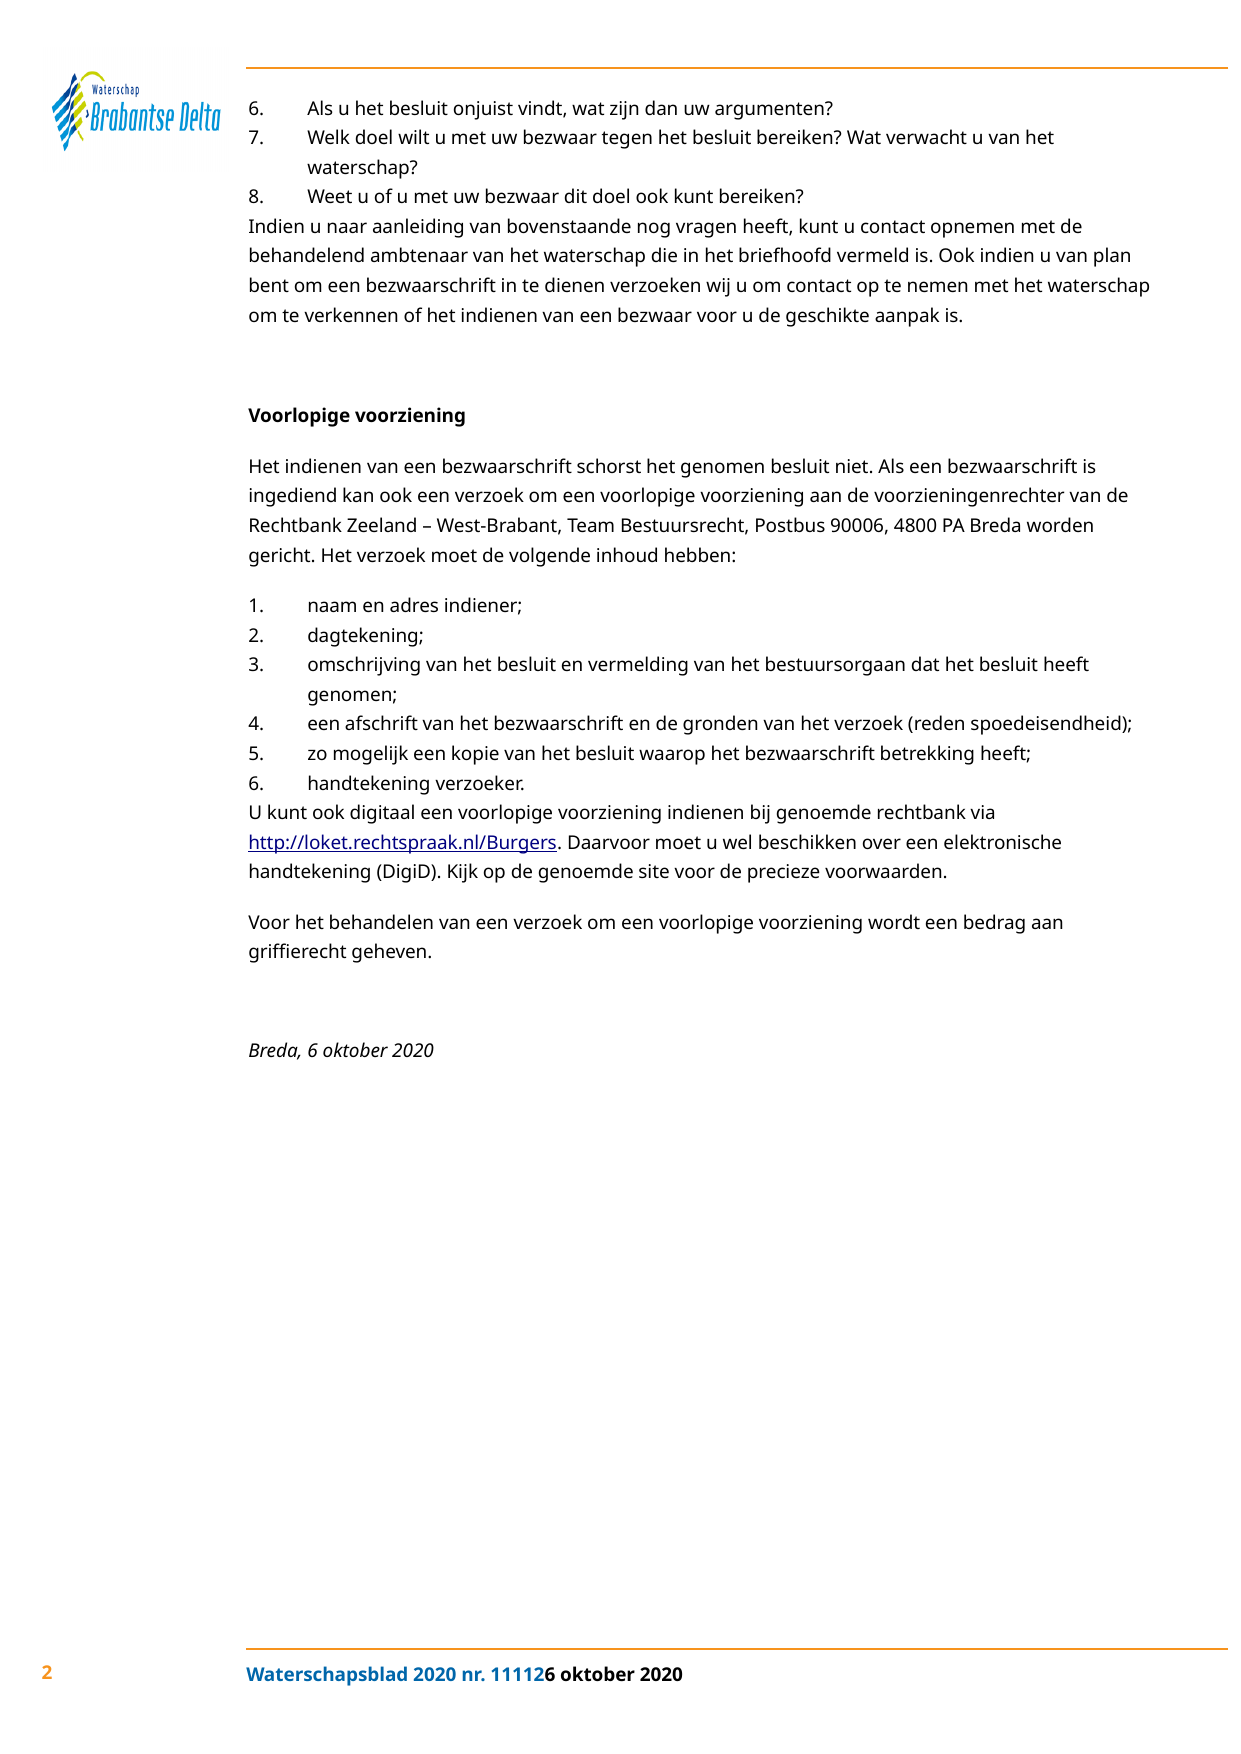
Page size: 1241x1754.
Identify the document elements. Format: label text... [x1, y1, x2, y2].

list omschrijving van het besluit en vermelding van het bestuursorgaan dat het besluit heeft genomen; [248, 651, 1152, 707]
text U kunt ook digitaal een voorlopige voorziening indienen bij genoemde rechtbank via http://loket.rechtspraak.nl/Burgers. Daarvoor moet u wel beschikken over een elektronische handtekening (DigiD). Kijk op de genoemde site voor de precieze voorwaarden. [248, 799, 1152, 884]
text Voor het behandelen van een verzoek om een voorlopige voorziening wordt een bedrag aan griffierecht geheven. [248, 909, 1152, 964]
picture [41, 47, 231, 172]
text Voorlopige voorziening [248, 403, 1152, 428]
list Welk doel wilt u met uw bezwaar tegen het besluit bereiken? Wat verwacht u van het waterschap? [248, 124, 1152, 180]
list een afschrift van het bezwaarschrift en de gronden van het verzoek (reden spoedeisendheid); [248, 711, 1152, 736]
list Als u het besluit onjuist vindt, wat zijn dan uw argumenten? [248, 95, 1152, 121]
list zo mogelijk een kopie van het besluit waarop het bezwaarschrift betrekking heeft; [248, 740, 1152, 766]
list dagtekening; [248, 622, 1152, 648]
text Indien u naar aanleiding van bovenstaande nog vragen heeft, kunt u contact opnemen met de behandelend ambtenaar van het waterschap die in het briefhoofd vermeld is. Ook indien u van plan bent om een bezwaarschrift in te dienen verzoeken wij u om contact op te nemen met het waterschap om te verkennen of het indienen van een bezwaar voor u de geschikte aanpak is. [248, 213, 1152, 328]
list naam en adres indiener; [248, 592, 1152, 618]
text Het indienen van een bezwaarschrift schorst het genomen besluit niet. Als een bezwaarschrift is ingediend kan ook een verzoek om een voorlopige voorziening aan de voorzieningenrechter van de Rechtbank Zeeland – West-Brabant, Team Bestuursrecht, Postbus 90006, 4800 PA Breda worden gericht. Het verzoek moet de volgende inhoud hebben: [248, 453, 1152, 568]
text Breda, 6 oktober 2020 [248, 1037, 1152, 1062]
list handtekening verzoeker. [248, 770, 1152, 796]
list Weet u of u met uw bezwaar dit doel ook kunt bereiken? [248, 183, 1152, 209]
